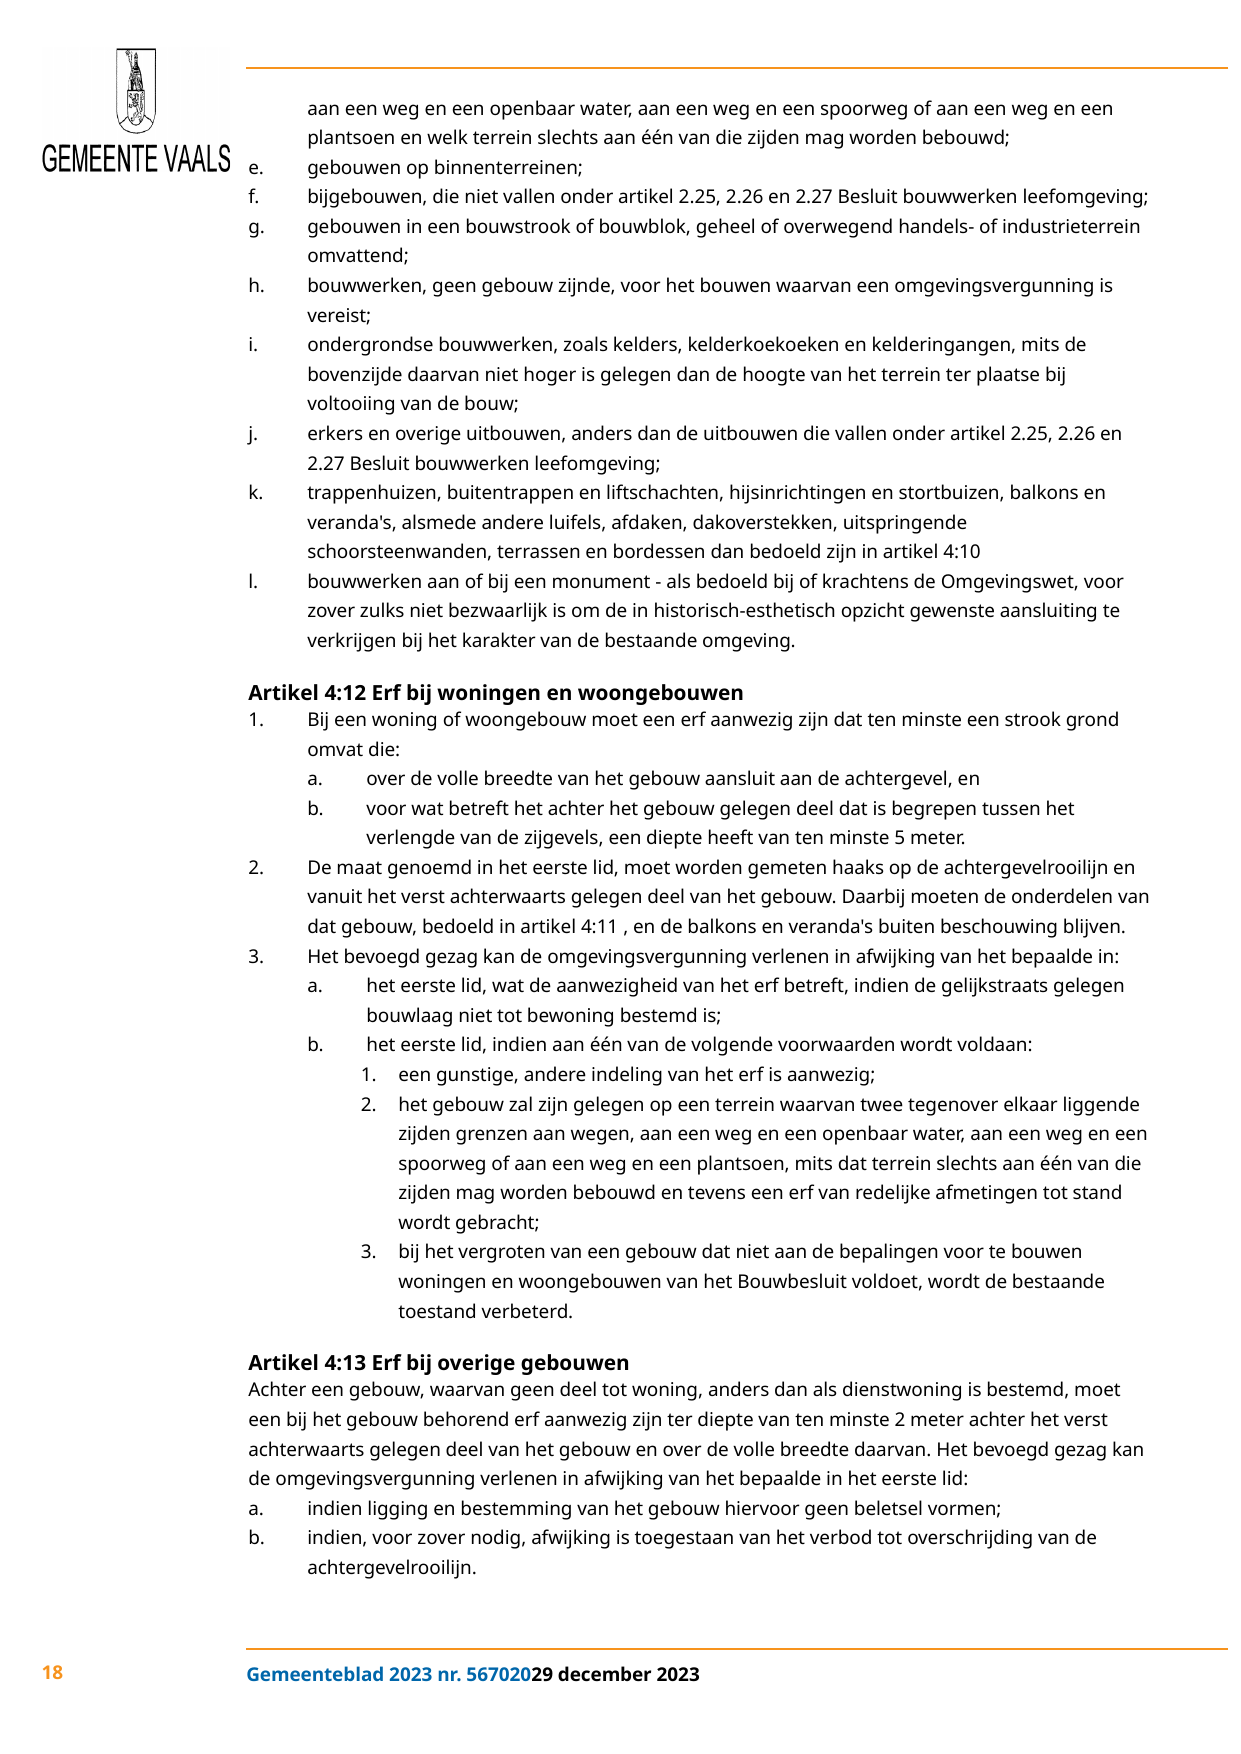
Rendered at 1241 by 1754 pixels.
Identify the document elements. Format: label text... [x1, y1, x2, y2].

text Artikel 4:12 Erf bij woningen en woongebouwen [248, 678, 1152, 706]
list Bij een woning of woongebouw moet een erf aanwezig zijn dat ten minste een strook grond omvat die: [248, 706, 1152, 761]
list voor wat betreft het achter het gebouw gelegen deel dat is begrepen tussen het verlengde van de zijgevels, een diepte heeft van ten minste 5 meter. [307, 795, 1152, 850]
list het eerste lid, indien aan één van de volgende voorwaarden wordt voldaan: [307, 1032, 1152, 1057]
list het gebouw zal zijn gelegen op een terrein waarvan twee tegenover elkaar liggende zijden grenzen aan wegen, aan een weg en een openbaar water, aan een weg en een spoorweg of aan een weg en een plantsoen, mits dat terrein slechts aan één van die zijden mag worden bebouwd en tevens een erf van redelijke afmetingen tot stand wordt gebracht; [361, 1091, 1152, 1235]
list bouwwerken, geen gebouw zijnde, voor het bouwen waarvan een omgevingsvergunning is vereist; [248, 272, 1152, 328]
list trappenhuizen, buitentrappen en liftschachten, hijsinrichtingen en stortbuizen, balkons en veranda's, alsmede andere luifels, afdaken, dakoverstekken, uitspringende schoorsteenwanden, terrassen en bordessen dan bedoeld zijn in artikel 4:10 [248, 479, 1152, 564]
picture [41, 47, 231, 172]
list erkers en overige uitbouwen, anders dan de uitbouwen die vallen onder artikel 2.25, 2.26 en 2.27 Besluit bouwwerken leefomgeving; [248, 420, 1152, 476]
list over de volle breedte van het gebouw aansluit aan de achtergevel, en [307, 765, 1152, 791]
text Artikel 4:13 Erf bij overige gebouwen [248, 1348, 1152, 1377]
list indien ligging en bestemming van het gebouw hiervoor geen beletsel vormen; [248, 1495, 1152, 1521]
list gebouwen in een bouwstrook of bouwblok, geheel of overwegend handels- of industrieterrein omvattend; [248, 213, 1152, 268]
list ondergrondse bouwwerken, zoals kelders, kelderkoekoeken en kelderingangen, mits de bovenzijde daarvan niet hoger is gelegen dan de hoogte van het terrein ter plaatse bij voltooiing van de bouw; [248, 331, 1152, 416]
list bijgebouwen, die niet vallen onder artikel 2.25, 2.26 en 2.27 Besluit bouwwerken leefomgeving; [248, 183, 1152, 209]
list een gunstige, andere indeling van het erf is aanwezig; [361, 1061, 1152, 1087]
list bij het vergroten van een gebouw dat niet aan de bepalingen voor te bouwen woningen en woongebouwen van het Bouwbesluit voldoet, wordt de bestaande toestand verbeterd. [361, 1239, 1152, 1323]
list De maat genoemd in het eerste lid, moet worden gemeten haaks op de achtergevelrooilijn en vanuit het verst achterwaarts gelegen deel van het gebouw. Daarbij moeten de onderdelen van dat gebouw, bedoeld in artikel 4:11 , en de balkons en veranda's buiten beschouwing blijven. [248, 854, 1152, 939]
list het eerste lid, wat de aanwezigheid van het erf betreft, indien de gelijkstraats gelegen bouwlaag niet tot bewoning bestemd is; [307, 972, 1152, 1028]
list bouwwerken aan of bij een monument - als bedoeld bij of krachtens de Omgevingswet, voor zover zulks niet bezwaarlijk is om de in historisch-esthetisch opzicht gewenste aansluiting te verkrijgen bij het karakter van de bestaande omgeving. [248, 568, 1152, 653]
list indien, voor zover nodig, afwijking is toegestaan van het verbod tot overschrijding van de achtergevelrooilijn. [248, 1524, 1152, 1580]
text Achter een gebouw, waarvan geen deel tot woning, anders dan als dienstwoning is bestemd, moet een bij het gebouw behorend erf aanwezig zijn ter diepte van ten minste 2 meter achter het verst achterwaarts gelegen deel van het gebouw en over de volle breedte daarvan. Het bevoegd gezag kan de omgevingsvergunning verlenen in afwijking van het bepaalde in het eerste lid: [248, 1377, 1152, 1491]
list aan een weg en een openbaar water, aan een weg en een spoorweg of aan een weg en een plantsoen en welk terrein slechts aan één van die zijden mag worden bebouwd; [248, 95, 1152, 150]
list Het bevoegd gezag kan de omgevingsvergunning verlenen in afwijking van het bepaalde in: [248, 943, 1152, 968]
list gebouwen op binnenterreinen; [248, 154, 1152, 180]
